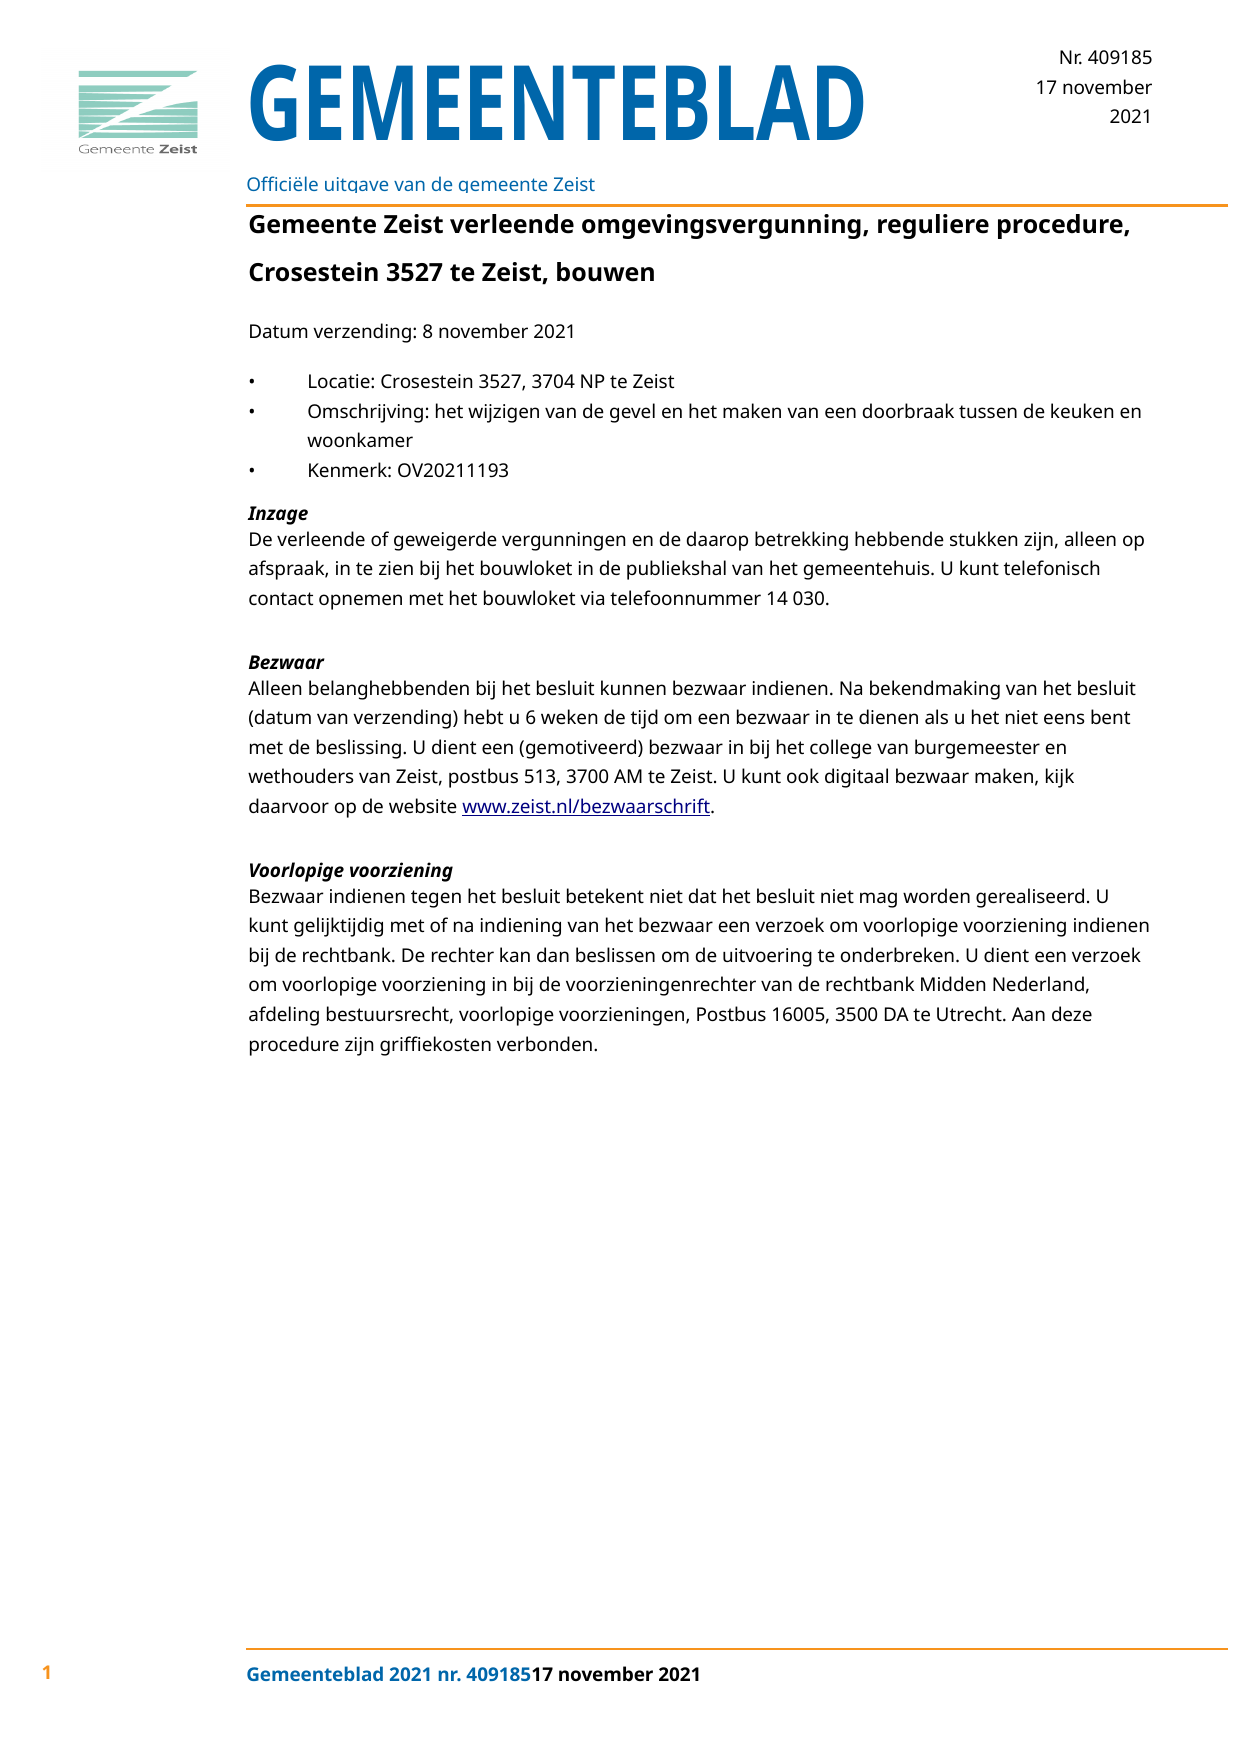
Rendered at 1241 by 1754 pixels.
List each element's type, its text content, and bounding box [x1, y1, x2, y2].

text Datum verzending: 8 november 2021 [248, 318, 1152, 344]
list Omschrijving: het wijzigen van de gevel en het maken van een doorbraak tussen de keuken en woonkamer [248, 398, 1152, 453]
list Kenmerk: OV20211193 [248, 457, 1152, 483]
text De verleende of geweigerde vergunningen en de daarop betrekking hebbende stukken zijn, alleen op afspraak, in te zien bij het bouwloket in de publiekshal van het gemeentehuis. U kunt telefonisch contact opnemen met het bouwloket via telefoonnummer 14 030. [248, 526, 1152, 611]
text Bezwaar [248, 649, 1152, 675]
text Bezwaar indienen tegen het besluit betekent niet dat het besluit niet mag worden gerealiseerd. U kunt gelijktijdig met of na indiening van het bezwaar een verzoek om voorlopige voorziening indienen bij de rechtbank. De rechter kan dan beslissen om de uitvoering te onderbreken. U dient een verzoek om voorlopige voorziening in bij de voorzieningenrechter van de rechtbank Midden Nederland, afdeling bestuursrecht, voorlopige voorzieningen, Postbus 16005, 3500 DA te Utrecht. Aan deze procedure zijn griffiekosten verbonden. [248, 883, 1152, 1056]
picture [41, 47, 231, 172]
text Gemeente Zeist verleende omgevingsvergunning, reguliere procedure, Crosestein 3527 te Zeist, bouwen [248, 207, 1152, 288]
text Voorlopige voorziening [248, 857, 1152, 883]
text Inzage [248, 500, 1152, 526]
list Locatie: Crosestein 3527, 3704 NP te Zeist [248, 368, 1152, 394]
text Alleen belanghebbenden bij het besluit kunnen bezwaar indienen. Na bekendmaking van het besluit (datum van verzending) hebt u 6 weken de tijd om een bezwaar in te dienen als u het niet eens bent met de beslissing. U dient een (gemotiveerd) bezwaar in bij het college van burgemeester en wethouders van Zeist, postbus 513, 3700 AM te Zeist. U kunt ook digitaal bezwaar maken, kijk daarvoor op de website www.zeist.nl/bezwaarschrift. [248, 675, 1152, 819]
